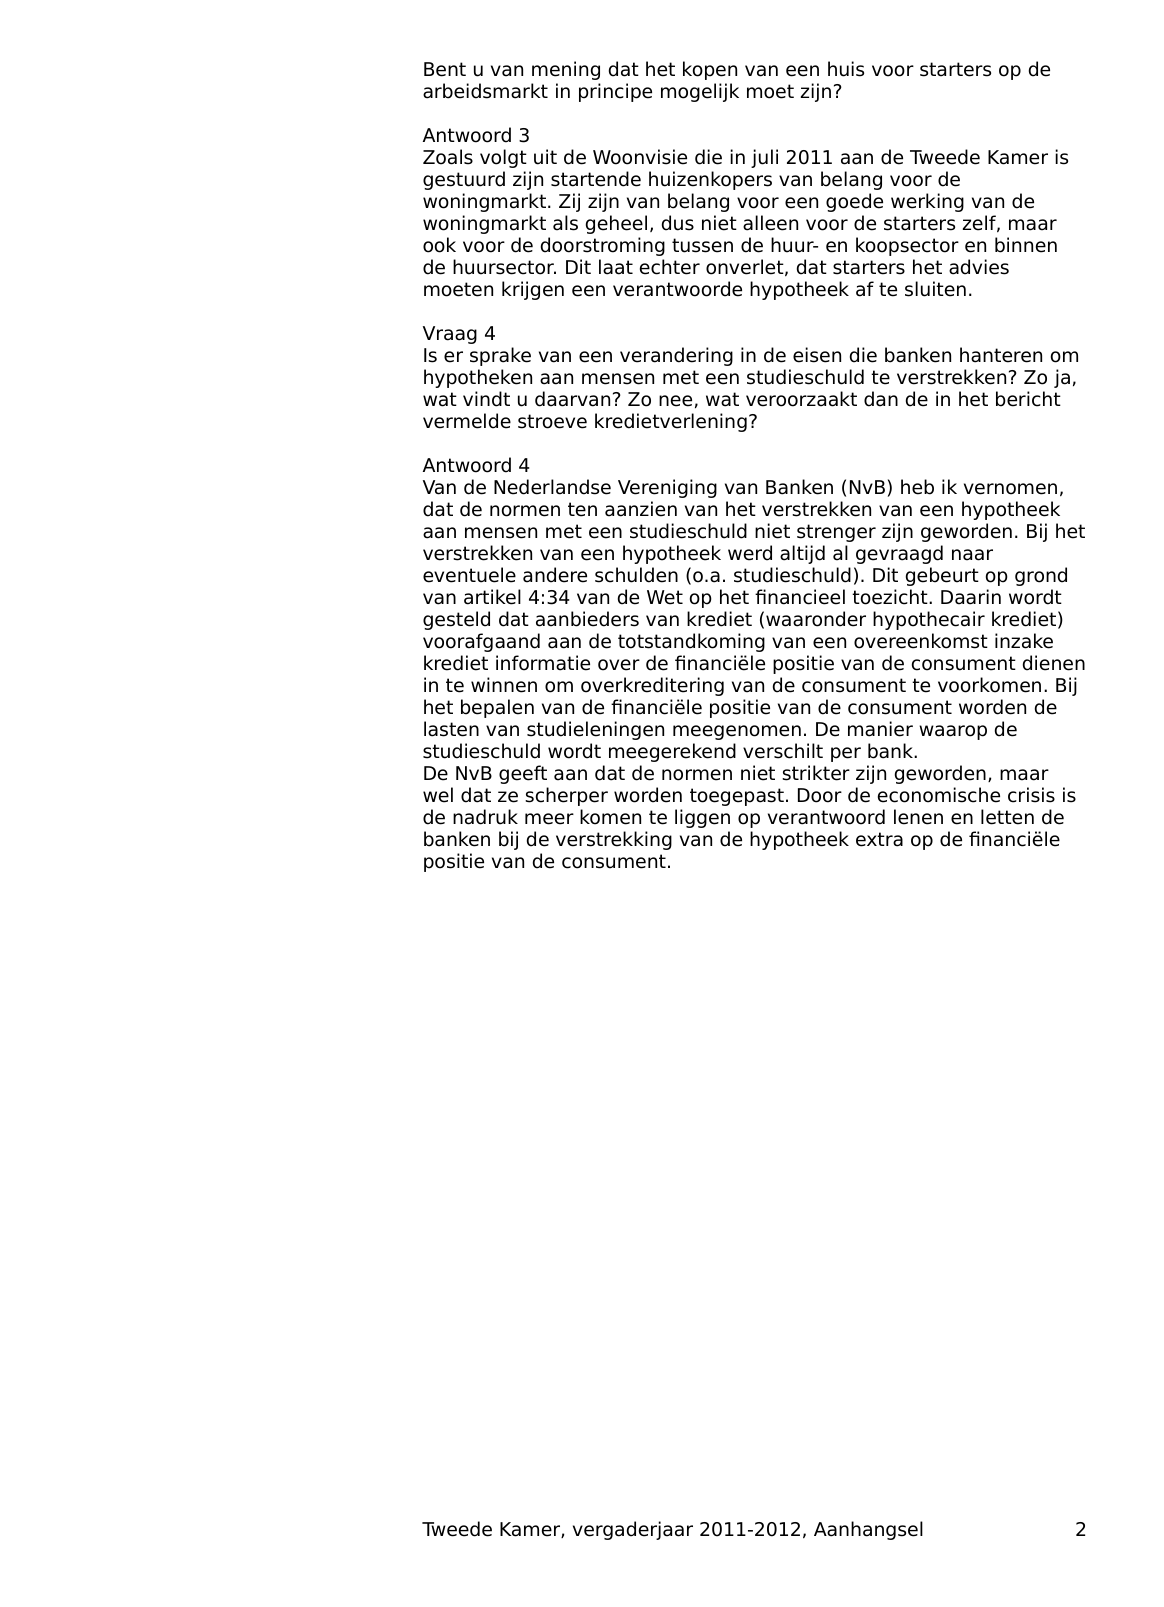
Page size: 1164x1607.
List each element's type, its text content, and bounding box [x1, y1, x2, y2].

text Vraag 4 [422, 323, 1087, 345]
text Van de Nederlandse Vereniging van Banken (NvB) heb ik vernomen, dat de normen ten aanzien van het verstrekken van een hypotheek aan mensen met een studieschuld niet strenger zijn geworden. Bij het verstrekken van een hypotheek werd altijd al gevraagd naar eventuele andere schulden (o.a. studieschuld). Dit gebeurt op grond van artikel 4:34 van de Wet op het financieel toezicht. Daarin wordt gesteld dat aanbieders van krediet (waaronder hypothecair krediet) voorafgaand aan de totstandkoming van een overeenkomst inzake krediet informatie over de financiële positie van de consument dienen in te winnen om overkreditering van de consument te voorkomen. Bij het bepalen van de financiële positie van de consument worden de lasten van studieleningen meegenomen. De manier waarop de studieschuld wordt meegerekend verschilt per bank. [422, 477, 1087, 763]
text De NvB geeft aan dat de normen niet strikter zijn geworden, maar wel dat ze scherper worden toegepast. Door de economische crisis is de nadruk meer komen te liggen op verantwoord lenen en letten de banken bij de verstrekking van de hypotheek extra op de financiële positie van de consument. [422, 763, 1087, 873]
text Is er sprake van een verandering in de eisen die banken hanteren om hypotheken aan mensen met een studieschuld te verstrekken? Zo ja, wat vindt u daarvan? Zo nee, wat veroorzaakt dan de in het bericht vermelde stroeve kredietverlening? [422, 345, 1087, 433]
text Zoals volgt uit de Woonvisie die in juli 2011 aan de Tweede Kamer is gestuurd zijn startende huizenkopers van belang voor de woningmarkt. Zij zijn van belang voor een goede werking van de woningmarkt als geheel, dus niet alleen voor de starters zelf, maar ook voor de doorstroming tussen de huur- en koopsector en binnen de huursector. Dit laat echter onverlet, dat starters het advies moeten krijgen een verantwoorde hypotheek af te sluiten. [422, 147, 1087, 301]
text Bent u van mening dat het kopen van een huis voor starters op de arbeidsmarkt in principe mogelijk moet zijn? [422, 59, 1087, 103]
text Antwoord 4 [422, 455, 1087, 477]
text Antwoord 3 [422, 125, 1087, 147]
